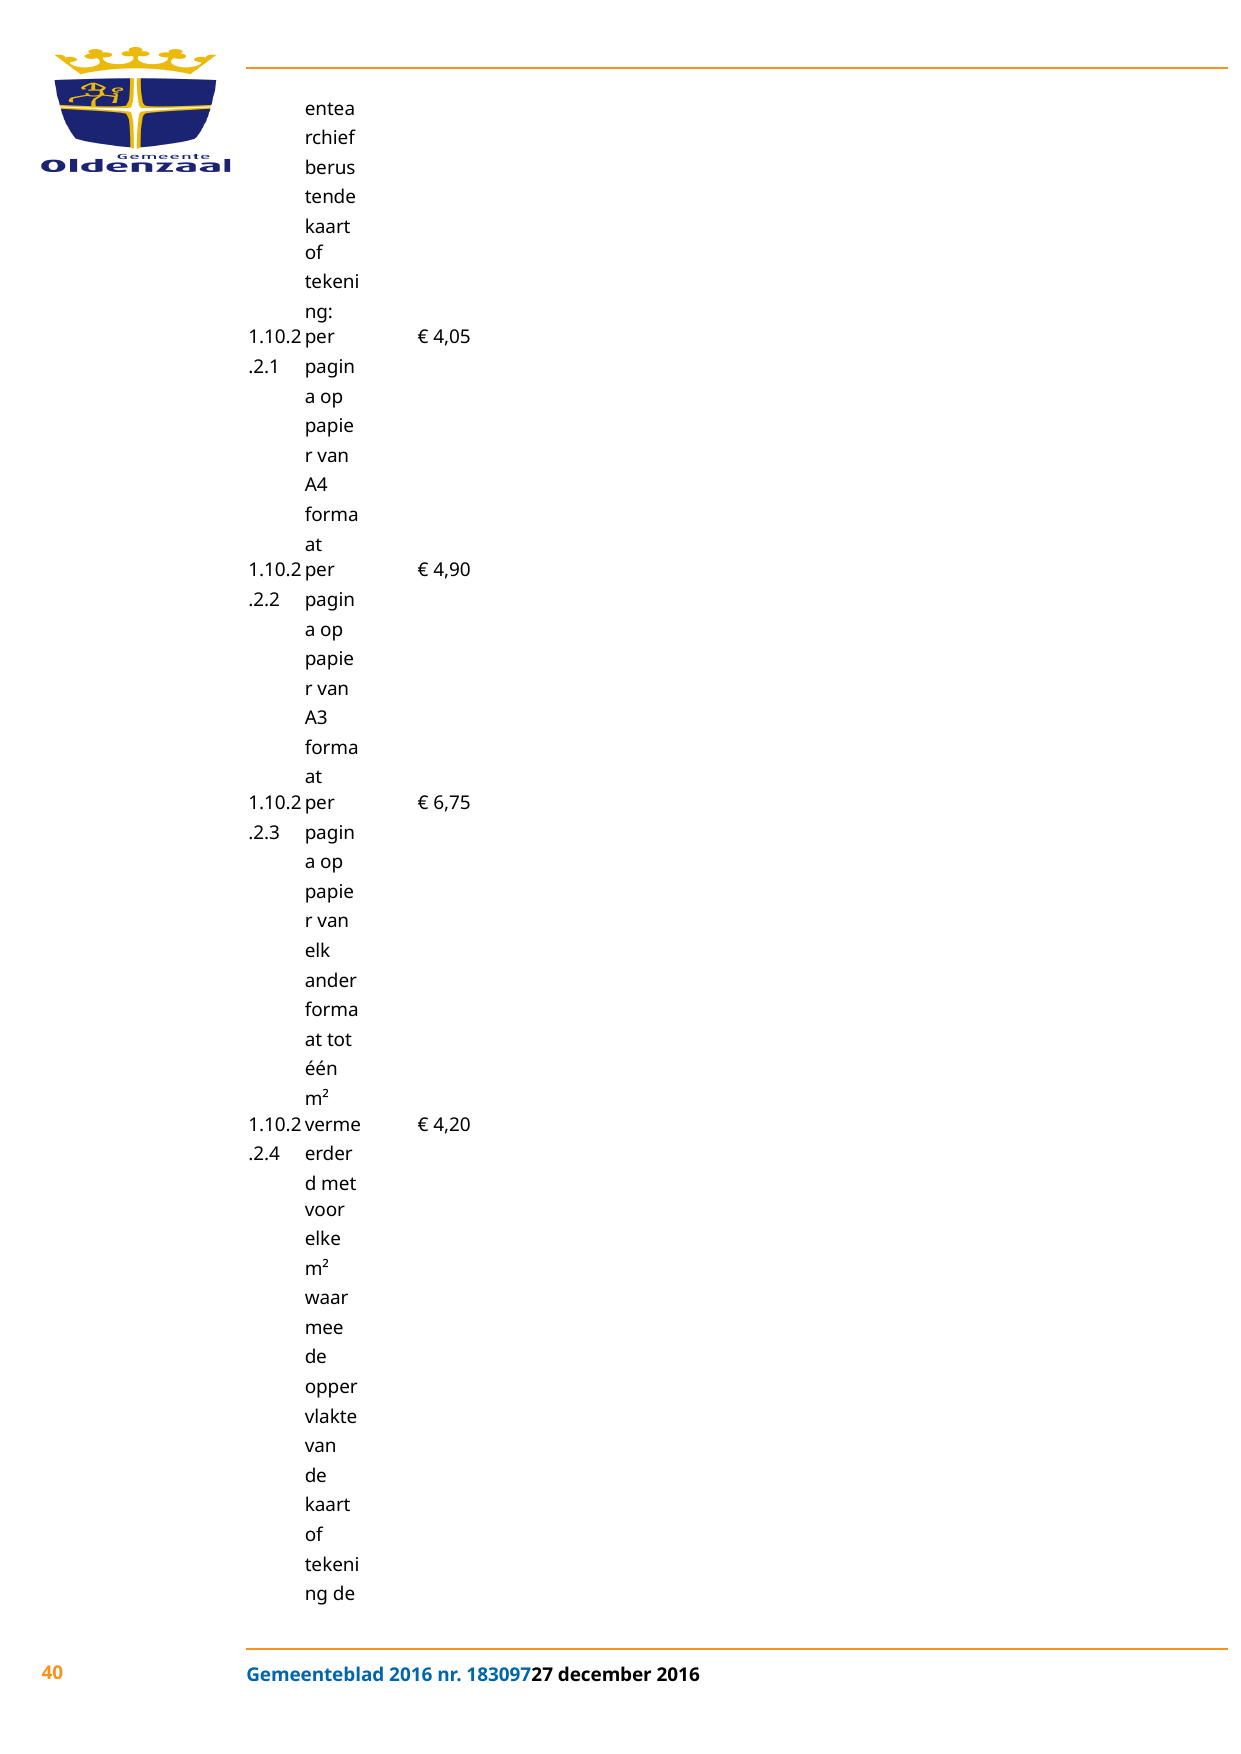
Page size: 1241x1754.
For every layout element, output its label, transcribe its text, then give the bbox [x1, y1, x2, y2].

table_cell € 4,20 [418, 1111, 474, 1196]
table_cell entearchief berustende kaart [305, 95, 361, 239]
table_cell [248, 239, 304, 324]
table_cell per pagina op papier van elk ander formaat tot één m² [305, 789, 361, 1111]
table_cell voor elke m² waarmee de oppervlakte van de kaart of tekening de [305, 1196, 361, 1606]
table_cell [418, 239, 474, 324]
table_cell € 4,90 [418, 557, 474, 789]
table_cell [418, 95, 474, 239]
table_cell [248, 1196, 304, 1606]
table_cell [361, 95, 417, 239]
table_cell per pagina op papier van A4 formaat [305, 324, 361, 557]
table_cell 1.10.2.2.1 [248, 324, 304, 557]
table_cell per pagina op papier van A3 formaat [305, 557, 361, 789]
table_cell 1.10.2.2.4 [248, 1111, 304, 1196]
table_cell [361, 789, 417, 1111]
table_cell [418, 1196, 474, 1606]
picture [41, 47, 231, 172]
table_cell [248, 95, 304, 239]
table_cell of tekening: [305, 239, 361, 324]
table_cell € 4,05 [418, 324, 474, 557]
table_cell € 6,75 [418, 789, 474, 1111]
table_cell [361, 1196, 417, 1606]
table_cell vermeerderd met [305, 1111, 361, 1196]
table_cell 1.10.2.2.2 [248, 557, 304, 789]
table_cell [361, 324, 417, 557]
table_cell [361, 239, 417, 324]
table_cell [361, 1111, 417, 1196]
table_cell [361, 557, 417, 789]
table_cell 1.10.2.2.3 [248, 789, 304, 1111]
